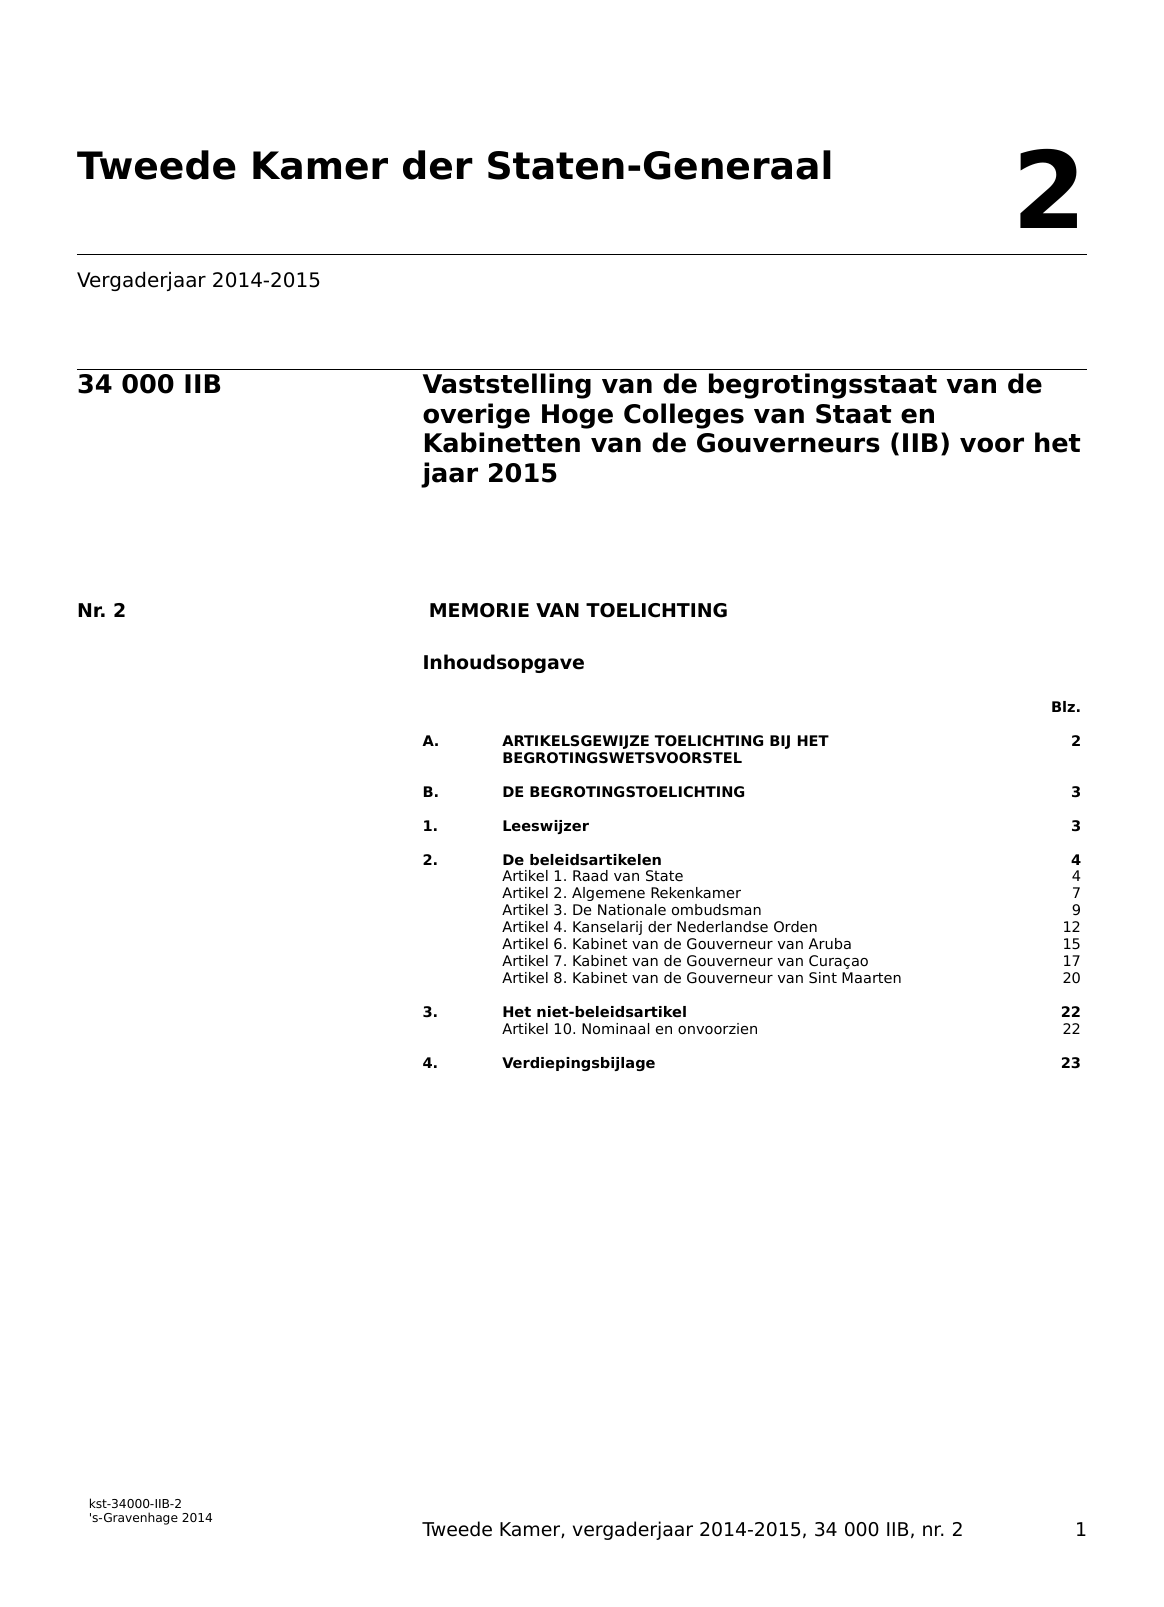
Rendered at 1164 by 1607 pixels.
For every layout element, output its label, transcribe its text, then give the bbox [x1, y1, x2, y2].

table_cell Artikel 2. Algemene Rekenkamer [496, 885, 1028, 902]
subtitle 34 000 IIB Vaststelling van de begrotingsstaat van de overige Hoge Colleges van Staat en Kabinetten van de Gouverneurs (IIB) voor het jaar 2015 [77, 370, 1087, 488]
table_cell [1028, 987, 1087, 1004]
table_cell [422, 1021, 496, 1038]
table_cell 22 [1028, 1021, 1087, 1038]
table_cell ARTIKELSGEWIJZE TOELICHTING BIJ HET BEGROTINGSWETSVOORSTEL [496, 733, 1028, 766]
table_cell Artikel 10. Nominaal en onvoorzien [496, 1021, 1028, 1038]
text kst-34000-IIB-2 [88, 1497, 323, 1511]
table_cell [1028, 766, 1087, 783]
table_cell 4 [1028, 851, 1087, 868]
table_cell Artikel 7. Kabinet van de Gouverneur van Curaçao [496, 953, 1028, 970]
table_cell B. [422, 784, 496, 800]
table_cell [496, 834, 1028, 851]
table_cell [422, 953, 496, 970]
table_cell A. [422, 733, 496, 766]
table_cell 23 [1028, 1055, 1087, 1072]
table_cell 20 [1028, 970, 1087, 987]
table_header Tweede Kamer der Staten-Generaal [77, 130, 886, 254]
table_cell [422, 902, 496, 919]
table_cell [1028, 1038, 1087, 1055]
text 's-Gravenhage 2014 [88, 1511, 323, 1525]
table_cell DE BEGROTINGSTOELICHTING [496, 784, 1028, 800]
table_cell 4. [422, 1055, 496, 1072]
table_cell [422, 716, 496, 732]
table_cell 9 [1028, 902, 1087, 919]
table_cell [422, 885, 496, 902]
table_cell 2. [422, 851, 496, 868]
table_cell [422, 970, 496, 987]
table_cell Vergaderjaar 2014-2015 [77, 255, 1087, 369]
table_cell 3. [422, 1004, 496, 1021]
table_cell 12 [1028, 919, 1087, 936]
table_cell [496, 766, 1028, 783]
table_cell Leeswijzer [496, 818, 1028, 834]
table_cell 1. [422, 818, 496, 834]
table_cell Verdiepingsbijlage [496, 1055, 1028, 1072]
subtitle Inhoudsopgave [422, 652, 1087, 673]
table_cell [1028, 834, 1087, 851]
table_cell [1028, 800, 1087, 817]
table_cell [422, 1038, 496, 1055]
table_cell Het niet-beleidsartikel [496, 1004, 1028, 1021]
table_cell [1028, 716, 1087, 732]
table_cell 3 [1028, 818, 1087, 834]
table_cell 17 [1028, 953, 1087, 970]
table_cell 7 [1028, 885, 1087, 902]
table_cell 15 [1028, 936, 1087, 953]
table_cell [422, 766, 496, 783]
table_header 2 [886, 130, 1087, 254]
table_cell [422, 834, 496, 851]
table_cell [496, 1038, 1028, 1055]
table_cell [422, 987, 496, 1004]
table_cell [422, 919, 496, 936]
table_cell 3 [1028, 784, 1087, 800]
table_cell [496, 987, 1028, 1004]
table_cell De beleidsartikelen [496, 851, 1028, 868]
table_cell [422, 868, 496, 885]
table_cell Artikel 1. Raad van State [496, 868, 1028, 885]
table_cell Artikel 6. Kabinet van de Gouverneur van Aruba [496, 936, 1028, 953]
table_cell [422, 936, 496, 953]
table_cell Artikel 3. De Nationale ombudsman [496, 902, 1028, 919]
table_header Blz. [1028, 699, 1087, 716]
table_cell [496, 800, 1028, 817]
table_cell Artikel 8. Kabinet van de Gouverneur van Sint Maarten [496, 970, 1028, 987]
subtitle Nr. 2 MEMORIE VAN TOELICHTING [77, 599, 1087, 622]
table_cell Artikel 4. Kanselarij der Nederlandse Orden [496, 919, 1028, 936]
table_cell [496, 716, 1028, 732]
table_header [496, 699, 1028, 716]
table_cell [422, 800, 496, 817]
table_header [422, 699, 496, 716]
table_cell 4 [1028, 868, 1087, 885]
table_cell 22 [1028, 1004, 1087, 1021]
table_cell 2 [1028, 733, 1087, 766]
